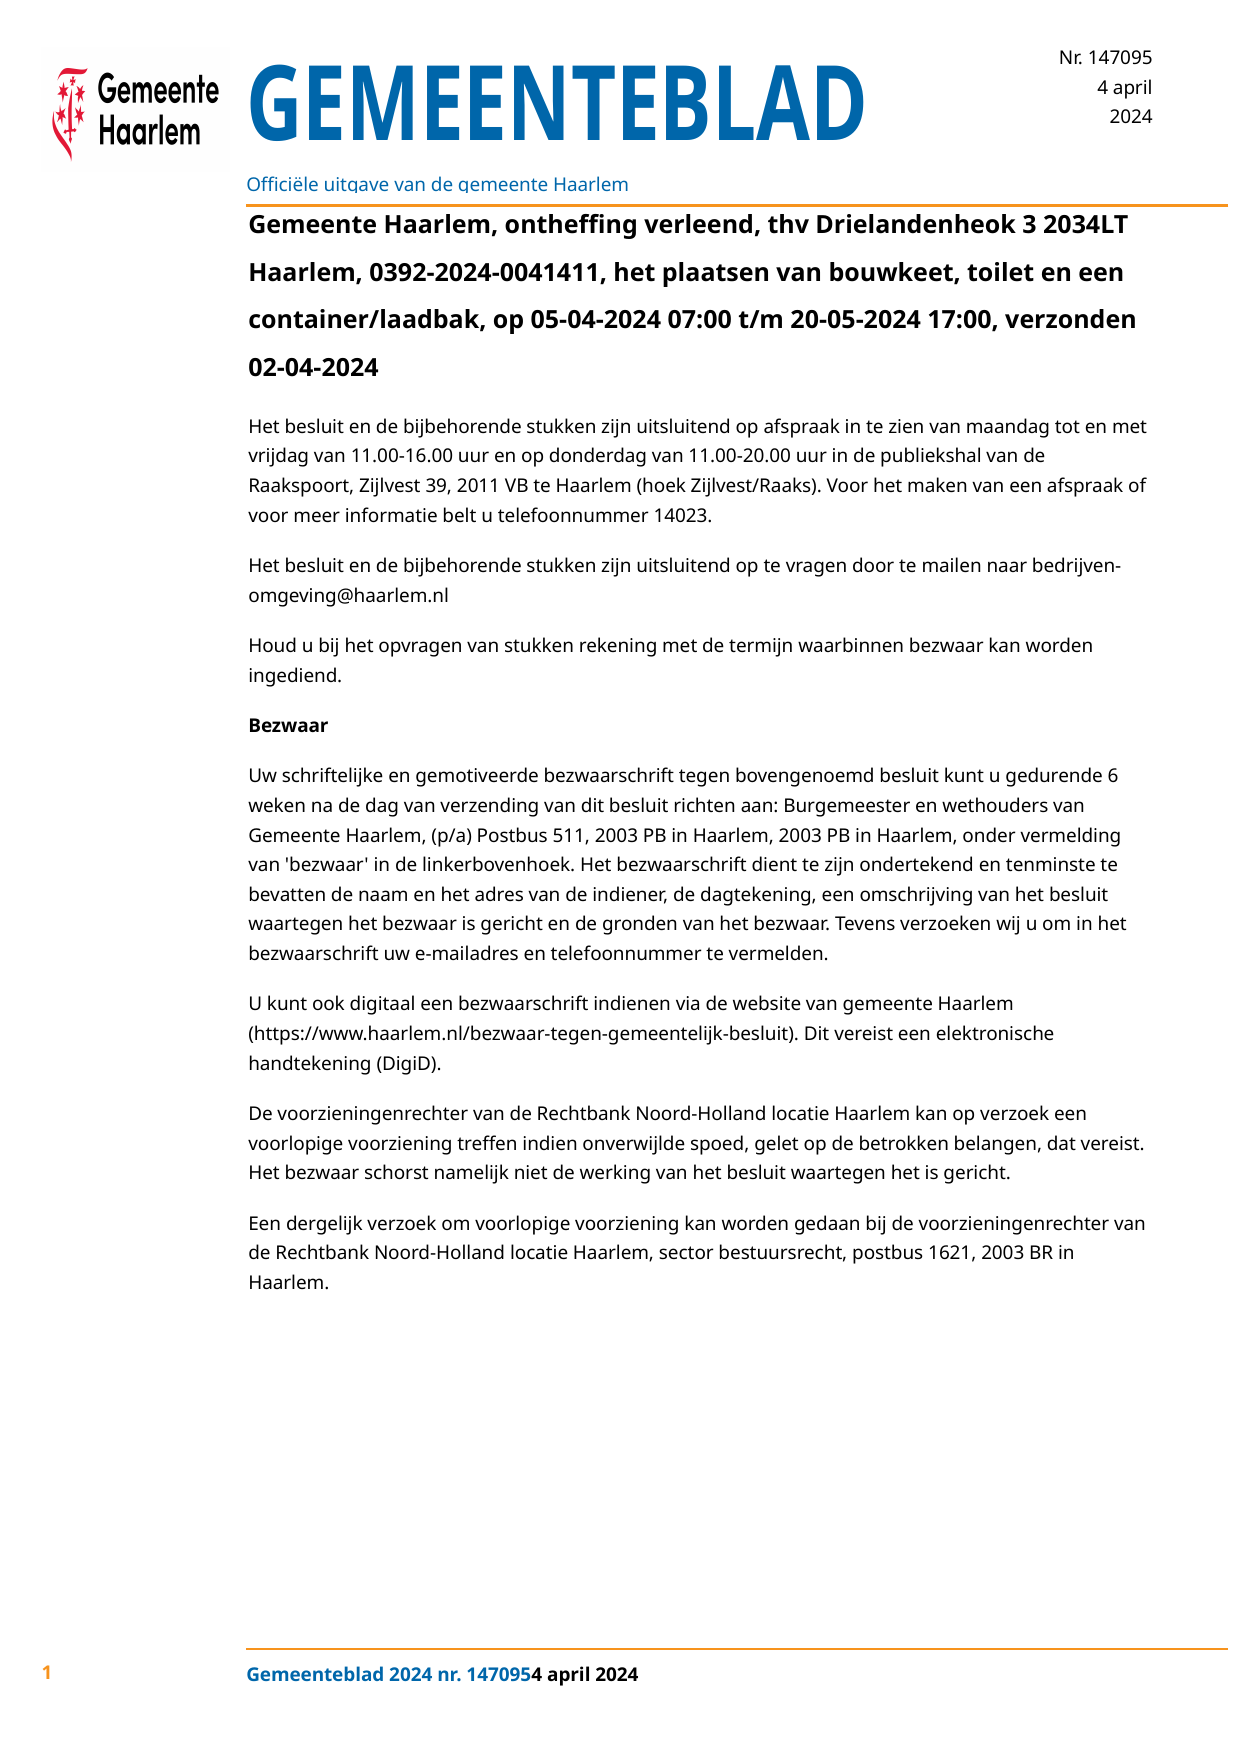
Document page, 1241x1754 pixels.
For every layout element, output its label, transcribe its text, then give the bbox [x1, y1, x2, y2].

text De voorzieningenrechter van de Rechtbank Noord-Holland locatie Haarlem kan op verzoek een voorlopige voorziening treffen indien onverwijlde spoed, gelet op de betrokken belangen, dat vereist. Het bezwaar schorst namelijk niet de werking van het besluit waartegen het is gericht. [248, 1100, 1152, 1185]
text Een dergelijk verzoek om voorlopige voorziening kan worden gedaan bij de voorzieningenrechter van de Rechtbank Noord-Holland locatie Haarlem, sector bestuursrecht, postbus 1621, 2003 BR in Haarlem. [248, 1210, 1152, 1295]
text Het besluit en de bijbehorende stukken zijn uitsluitend op te vragen door te mailen naar bedrijven-omgeving@haarlem.nl [248, 552, 1152, 608]
text Bezwaar [248, 712, 1152, 738]
text Gemeente Haarlem, ontheffing verleend, thv Drielandenheok 3 2034LT Haarlem, 0392-2024-0041411, het plaatsen van bouwkeet, toilet en een container/laadbak, op 05-04-2024 07:00 t/m 20-05-2024 17:00, verzonden 02-04-2024 [248, 207, 1152, 384]
text Het besluit en de bijbehorende stukken zijn uitsluitend op afspraak in te zien van maandag tot en met vrijdag van 11.00-16.00 uur en op donderdag van 11.00-20.00 uur in de publiekshal van de Raakspoort, Zijlvest 39, 2011 VB te Haarlem (hoek Zijlvest/Raaks). Voor het maken van een afspraak of voor meer informatie belt u telefoonnummer 14023. [248, 413, 1152, 528]
text Uw schriftelijke en gemotiveerde bezwaarschrift tegen bovengenoemd besluit kunt u gedurende 6 weken na de dag van verzending van dit besluit richten aan: Burgemeester en wethouders van Gemeente Haarlem, (p/a) Postbus 511, 2003 PB in Haarlem, 2003 PB in Haarlem, onder vermelding van 'bezwaar' in de linkerbovenhoek. Het bezwaarschrift dient te zijn ondertekend en tenminste te bevatten de naam en het adres van de indiener, de dagtekening, een omschrijving van het besluit waartegen het bezwaar is gericht en de gronden van het bezwaar. Tevens verzoeken wij u om in het bezwaarschrift uw e-mailadres en telefoonnummer te vermelden. [248, 763, 1152, 966]
picture [41, 47, 231, 172]
text U kunt ook digitaal een bezwaarschrift indienen via de website van gemeente Haarlem (https://www.haarlem.nl/bezwaar-tegen-gemeentelijk-besluit). Dit vereist een elektronische handtekening (DigiD). [248, 991, 1152, 1076]
text Houd u bij het opvragen van stukken rekening met de termijn waarbinnen bezwaar kan worden ingediend. [248, 632, 1152, 688]
